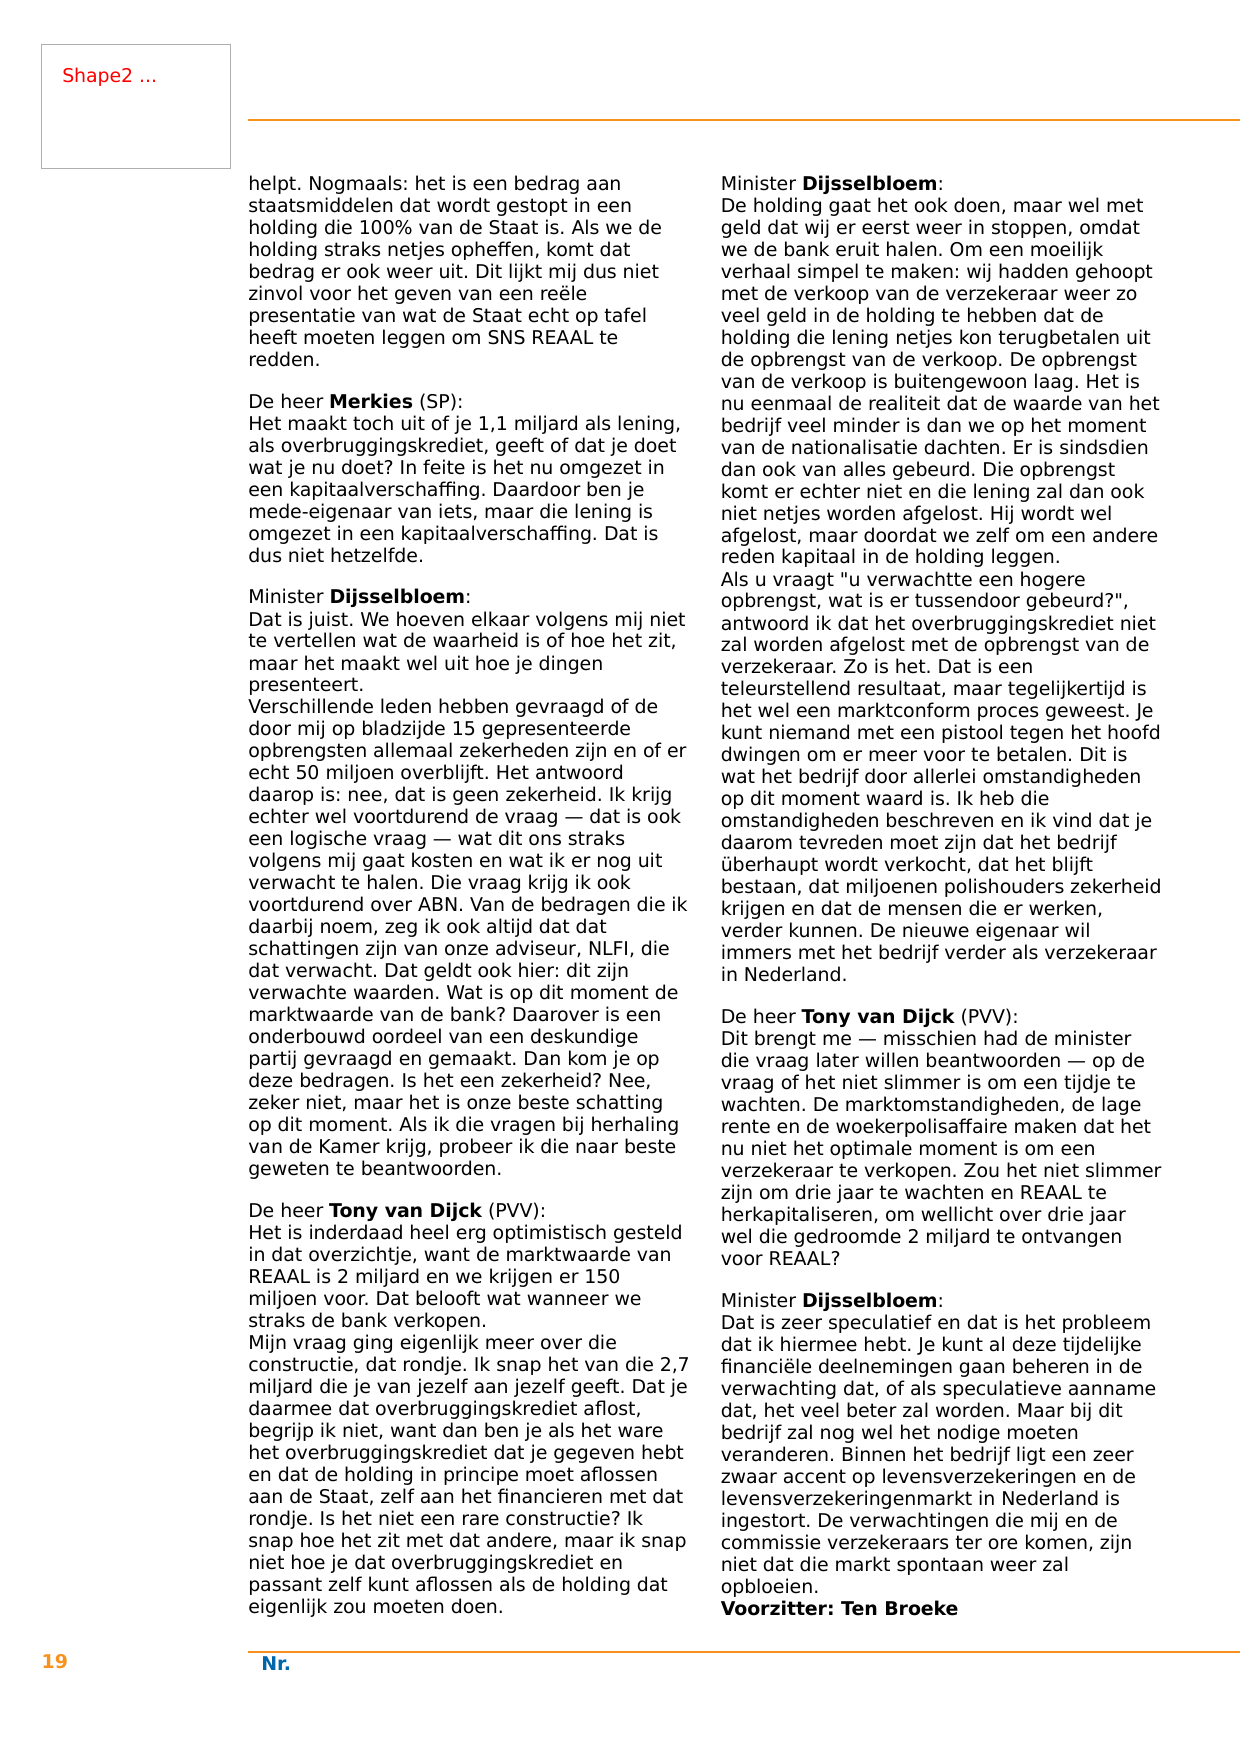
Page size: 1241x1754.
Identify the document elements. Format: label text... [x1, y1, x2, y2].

text Verschillende leden hebben gevraagd of de door mij op bladzijde 15 gepresenteerde opbrengsten allemaal zekerheden zijn en of er echt 50 miljoen overblijft. Het antwoord daarop is: nee, dat is geen zekerheid. Ik krijg echter wel voortdurend de vraag — dat is ook een logische vraag — wat dit ons straks volgens mij gaat kosten en wat ik er nog uit verwacht te halen. Die vraag krijg ik ook voortdurend over ABN. Van de bedragen die ik daarbij noem, zeg ik ook altijd dat dat schattingen zijn van onze adviseur, NLFI, die dat verwacht. Dat geldt ook hier: dit zijn verwachte waarden. Wat is op dit moment de marktwaarde van de bank? Daarover is een onderbouwd oordeel van een deskundige partij gevraagd en gemaakt. Dan kom je op deze bedragen. Is het een zekerheid? Nee, zeker niet, maar het is onze beste schatting op dit moment. Als ik die vragen bij herhaling van de Kamer krijg, probeer ik die naar beste geweten te beantwoorden. [248, 696, 691, 1180]
text De heer Tony van Dijck (PVV): [248, 1200, 691, 1222]
text helpt. Nogmaals: het is een bedrag aan staatsmiddelen dat wordt gestopt in een holding die 100% van de Staat is. Als we de holding straks netjes opheffen, komt dat bedrag er ook weer uit. Dit lijkt mij dus niet zinvol voor het geven van een reële presentatie van wat de Staat echt op tafel heeft moeten leggen om SNS REAAL te redden. [248, 173, 691, 371]
text De heer Merkies (SP): [248, 391, 691, 413]
text Dat is juist. We hoeven elkaar volgens mij niet te vertellen wat de waarheid is of hoe het zit, maar het maakt wel uit hoe je dingen presenteert. [248, 608, 691, 696]
text Minister Dijsselbloem: [721, 1290, 1163, 1312]
text Mijn vraag ging eigenlijk meer over die constructie, dat rondje. Ik snap het van die 2,7 miljard die je van jezelf aan jezelf geeft. Dat je daarmee dat overbruggingskrediet aflost, begrijp ik niet, want dan ben je als het ware het overbruggingskrediet dat je gegeven hebt en dat de holding in principe moet aflossen aan de Staat, zelf aan het financieren met dat rondje. Is het niet een rare constructie? Ik snap hoe het zit met dat andere, maar ik snap niet hoe je dat overbruggingskrediet en passant zelf kunt aflossen als de holding dat eigenlijk zou moeten doen. [248, 1332, 691, 1617]
text Het is inderdaad heel erg optimistisch gesteld in dat overzichtje, want de marktwaarde van REAAL is 2 miljard en we krijgen er 150 miljoen voor. Dat belooft wat wanneer we straks de bank verkopen. [248, 1222, 691, 1332]
text Het maakt toch uit of je 1,1 miljard als lening, als overbruggingskrediet, geeft of dat je doet wat je nu doet? In feite is het nu omgezet in een kapitaalverschaffing. Daardoor ben je mede-eigenaar van iets, maar die lening is omgezet in een kapitaalverschaffing. Dat is dus niet hetzelfde. [248, 413, 691, 566]
text Voorzitter: Ten Broeke [721, 1597, 1163, 1619]
text De holding gaat het ook doen, maar wel met geld dat wij er eerst weer in stoppen, omdat we de bank eruit halen. Om een moeilijk verhaal simpel te maken: wij hadden gehoopt met de verkoop van de verzekeraar weer zo veel geld in de holding te hebben dat de holding die lening netjes kon terugbetalen uit de opbrengst van de verkoop. De opbrengst van de verkoop is buitengewoon laag. Het is nu eenmaal de realiteit dat de waarde van het bedrijf veel minder is dan we op het moment van de nationalisatie dachten. Er is sindsdien dan ook van alles gebeurd. Die opbrengst komt er echter niet en die lening zal dan ook niet netjes worden afgelost. Hij wordt wel afgelost, maar doordat we zelf om een andere reden kapitaal in de holding leggen. [721, 195, 1163, 568]
text Dat is zeer speculatief en dat is het probleem dat ik hiermee hebt. Je kunt al deze tijdelijke financiële deelnemingen gaan beheren in de verwachting dat, of als speculatieve aanname dat, het veel beter zal worden. Maar bij dit bedrijf zal nog wel het nodige moeten veranderen. Binnen het bedrijf ligt een zeer zwaar accent op levensverzekeringen en de levensverzekeringenmarkt in Nederland is ingestort. De verwachtingen die mij en de commissie verzekeraars ter ore komen, zijn niet dat die markt spontaan weer zal opbloeien. [721, 1312, 1163, 1597]
text De heer Tony van Dijck (PVV): [721, 1006, 1163, 1028]
text Als u vraagt "u verwachtte een hogere opbrengst, wat is er tussendoor gebeurd?", antwoord ik dat het overbruggingskrediet niet zal worden afgelost met de opbrengst van de verzekeraar. Zo is het. Dat is een teleurstellend resultaat, maar tegelijkertijd is het wel een marktconform proces geweest. Je kunt niemand met een pistool tegen het hoofd dwingen om er meer voor te betalen. Dit is wat het bedrijf door allerlei omstandigheden op dit moment waard is. Ik heb die omstandigheden beschreven en ik vind dat je daarom tevreden moet zijn dat het bedrijf überhaupt wordt verkocht, dat het blijft bestaan, dat miljoenen polishouders zekerheid krijgen en dat de mensen die er werken, verder kunnen. De nieuwe eigenaar wil immers met het bedrijf verder als verzekeraar in Nederland. [721, 568, 1163, 986]
text Minister Dijsselbloem: [721, 173, 1163, 195]
text Minister Dijsselbloem: [248, 586, 691, 608]
text Dit brengt me — misschien had de minister die vraag later willen beantwoorden — op de vraag of het niet slimmer is om een tijdje te wachten. De marktomstandigheden, de lage rente en de woekerpolisaffaire maken dat het nu niet het optimale moment is om een verzekeraar te verkopen. Zou het niet slimmer zijn om drie jaar te wachten en REAAL te herkapitaliseren, om wellicht over drie jaar wel die gedroomde 2 miljard te ontvangen voor REAAL? [721, 1028, 1163, 1270]
